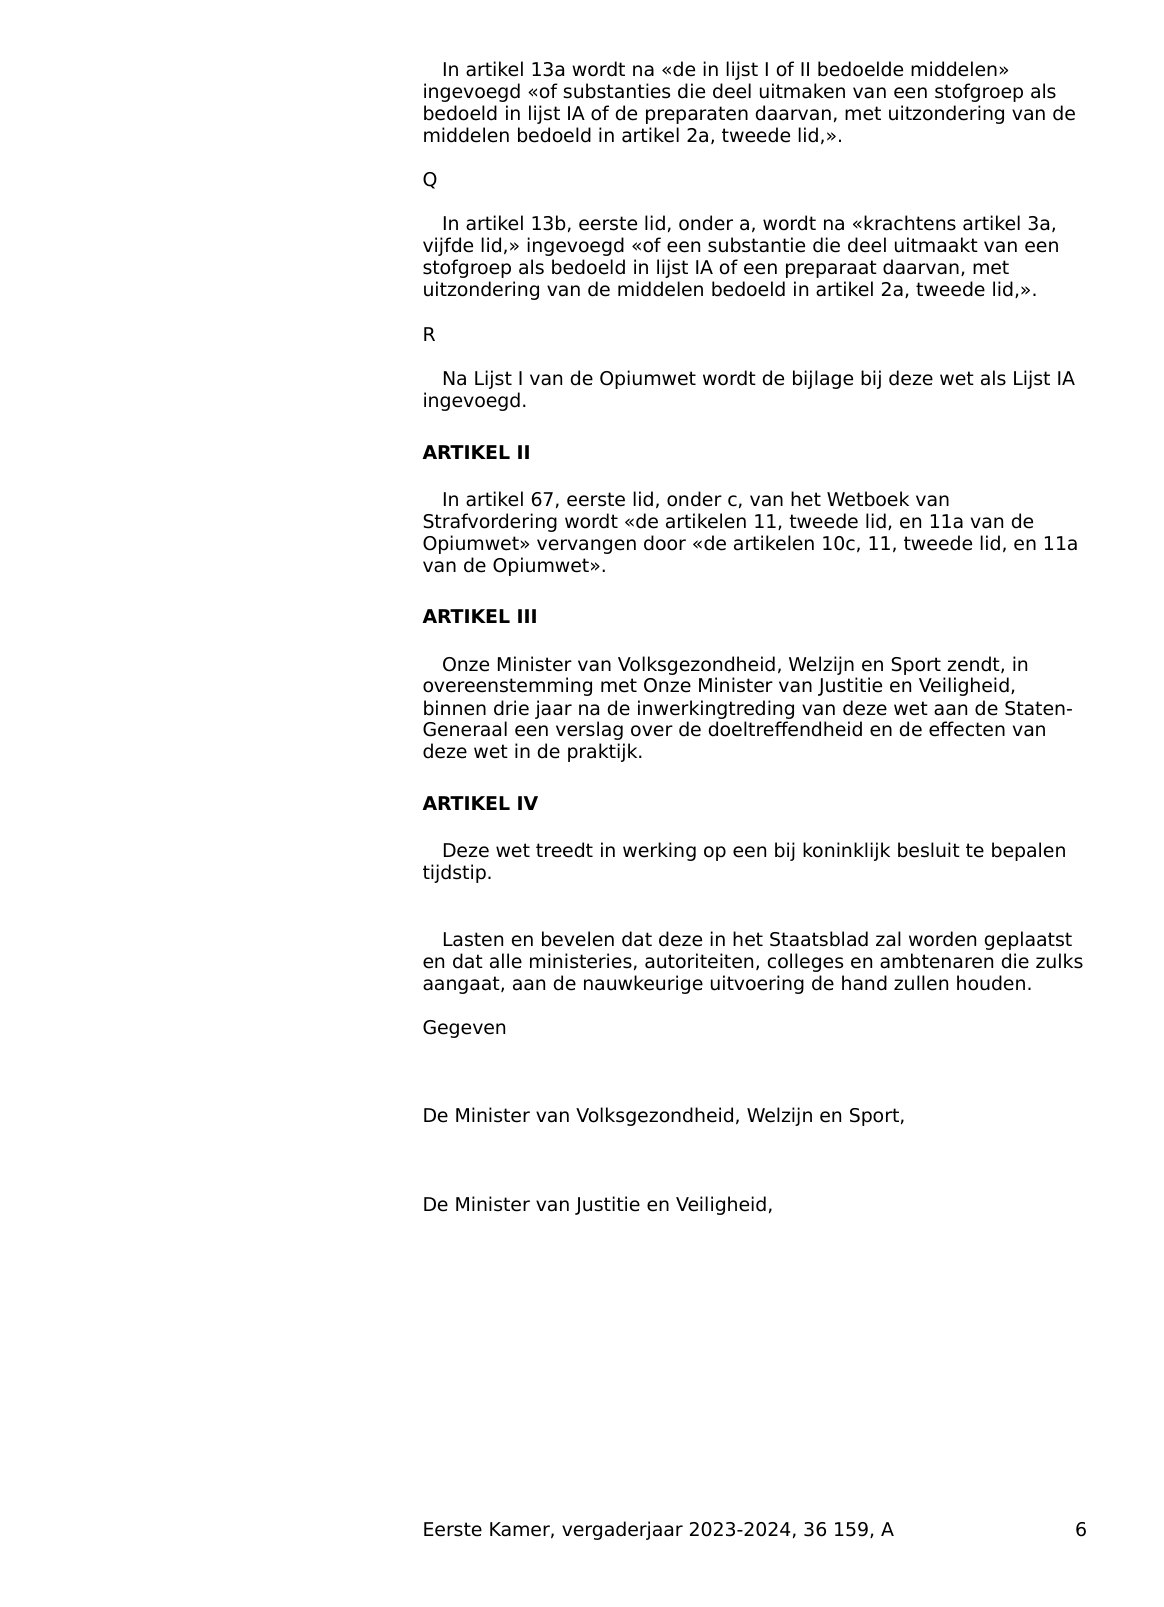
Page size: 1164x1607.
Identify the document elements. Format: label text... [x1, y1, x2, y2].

text R [422, 323, 1087, 345]
subtitle ARTIKEL III [422, 606, 1087, 628]
text In artikel 13a wordt na «de in lijst I of II bedoelde middelen» ingevoegd «of substanties die deel uitmaken van een stofgroep als bedoeld in lijst IA of de preparaten daarvan, met uitzondering van de middelen bedoeld in artikel 2a, tweede lid,». [422, 59, 1087, 147]
text Gegeven [422, 1017, 1087, 1039]
text In artikel 67, eerste lid, onder c, van het Wetboek van Strafvordering wordt «de artikelen 11, tweede lid, en 11a van de Opiumwet» vervangen door «de artikelen 10c, 11, tweede lid, en 11a van de Opiumwet». [422, 488, 1087, 576]
text Lasten en bevelen dat deze in het Staatsblad zal worden geplaatst en dat alle ministeries, autoriteiten, colleges en ambtenaren die zulks aangaat, aan de nauwkeurige uitvoering de hand zullen houden. [422, 929, 1087, 994]
text De Minister van Volksgezondheid, Welzijn en Sport, [422, 1105, 1087, 1127]
text De Minister van Justitie en Veiligheid, [422, 1194, 1087, 1216]
subtitle ARTIKEL II [422, 442, 1087, 463]
text Onze Minister van Volksgezondheid, Welzijn en Sport zendt, in overeenstemming met Onze Minister van Justitie en Veiligheid, binnen drie jaar na de inwerkingtreding van deze wet aan de Staten-Generaal een verslag over de doeltreffendheid en de effecten van deze wet in de praktijk. [422, 653, 1087, 763]
text Q [422, 169, 1087, 191]
subtitle ARTIKEL IV [422, 793, 1087, 815]
text In artikel 13b, eerste lid, onder a, wordt na «krachtens artikel 3a, vijfde lid,» ingevoegd «of een substantie die deel uitmaakt van een stofgroep als bedoeld in lijst IA of een preparaat daarvan, met uitzondering van de middelen bedoeld in artikel 2a, tweede lid,». [422, 213, 1087, 301]
text Deze wet treedt in werking op een bij koninklijk besluit te bepalen tijdstip. [422, 840, 1087, 884]
text Na Lijst I van de Opiumwet wordt de bijlage bij deze wet als Lijst IA ingevoegd. [422, 368, 1087, 412]
